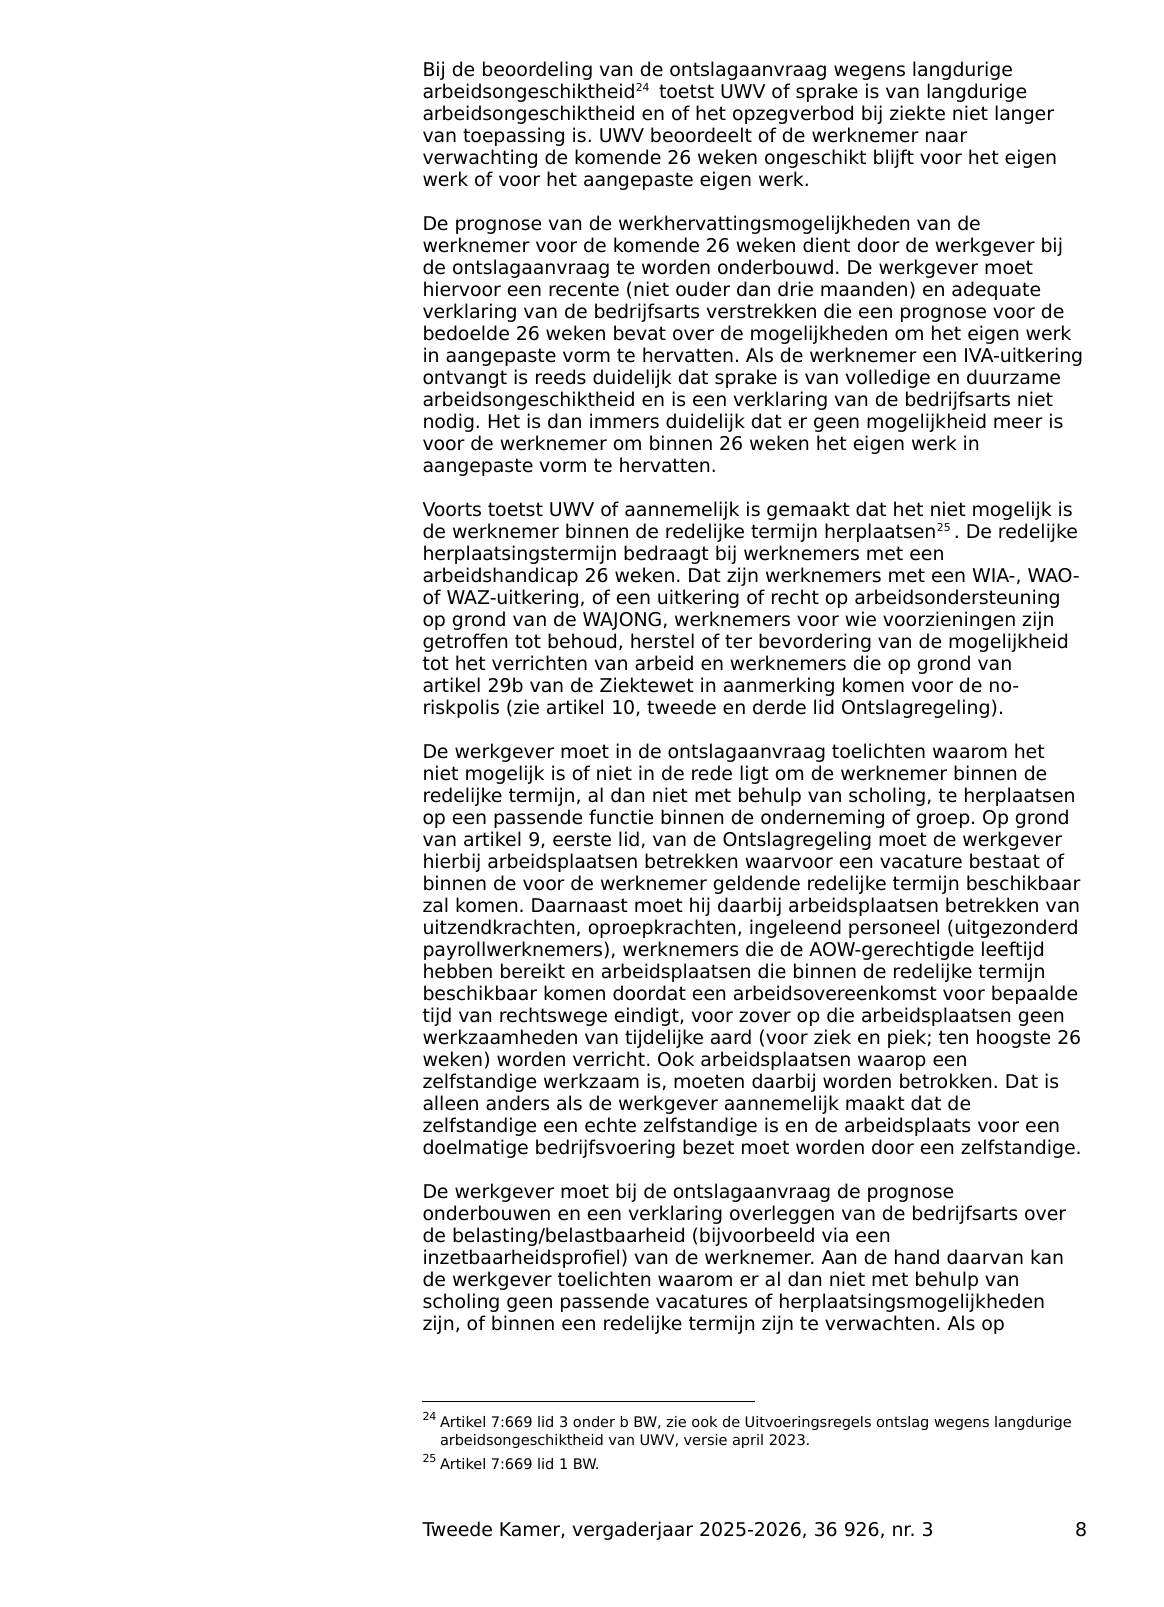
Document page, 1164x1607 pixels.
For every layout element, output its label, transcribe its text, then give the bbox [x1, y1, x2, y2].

text De werkgever moet bij de ontslagaanvraag de prognose onderbouwen en een verklaring overleggen van de bedrijfsarts over de belasting/belastbaarheid (bijvoorbeeld via een inzetbaarheidsprofiel) van de werknemer. Aan de hand daarvan kan de werkgever toelichten waarom er al dan niet met behulp van scholing geen passende vacatures of herplaatsingsmogelijkheden zijn, of binnen een redelijke termijn zijn te verwachten. Als op [422, 1181, 1087, 1335]
text De prognose van de werkhervattingsmogelijkheden van de werknemer voor de komende 26 weken dient door de werkgever bij de ontslagaanvraag te worden onderbouwd. De werkgever moet hiervoor een recente (niet ouder dan drie maanden) en adequate verklaring van de bedrijfsarts verstrekken die een prognose voor de bedoelde 26 weken bevat over de mogelijkheden om het eigen werk in aangepaste vorm te hervatten. Als de werknemer een IVA-uitkering ontvangt is reeds duidelijk dat sprake is van volledige en duurzame arbeidsongeschiktheid en is een verklaring van de bedrijfsarts niet nodig. Het is dan immers duidelijk dat er geen mogelijkheid meer is voor de werknemer om binnen 26 weken het eigen werk in aangepaste vorm te hervatten. [422, 213, 1087, 477]
text Voorts toetst UWV of aannemelijk is gemaakt dat het niet mogelijk is de werknemer binnen de redelijke termijn herplaatsen. De redelijke herplaatsingstermijn bedraagt bij werknemers met een arbeidshandicap 26 weken. Dat zijn werknemers met een WIA-, WAO-of WAZ-uitkering, of een uitkering of recht op arbeidsondersteuning op grond van de WAJONG, werknemers voor wie voorzieningen zijn getroffen tot behoud, herstel of ter bevordering van de mogelijkheid tot het verrichten van arbeid en werknemers die op grond van artikel 29b van de Ziektewet in aanmerking komen voor de no-riskpolis (zie artikel 10, tweede en derde lid Ontslagregeling). [422, 499, 1087, 719]
text De werkgever moet in de ontslagaanvraag toelichten waarom het niet mogelijk is of niet in de rede ligt om de werknemer binnen de redelijke termijn, al dan niet met behulp van scholing, te herplaatsen op een passende functie binnen de onderneming of groep. Op grond van artikel 9, eerste lid, van de Ontslagregeling moet de werkgever hierbij arbeidsplaatsen betrekken waarvoor een vacature bestaat of binnen de voor de werknemer geldende redelijke termijn beschikbaar zal komen. Daarnaast moet hij daarbij arbeidsplaatsen betrekken van uitzendkrachten, oproepkrachten, ingeleend personeel (uitgezonderd payrollwerknemers), werknemers die de AOW-gerechtigde leeftijd hebben bereikt en arbeidsplaatsen die binnen de redelijke termijn beschikbaar komen doordat een arbeidsovereenkomst voor bepaalde tijd van rechtswege eindigt, voor zover op die arbeidsplaatsen geen werkzaamheden van tijdelijke aard (voor ziek en piek; ten hoogste 26 weken) worden verricht. Ook arbeidsplaatsen waarop een zelfstandige werkzaam is, moeten daarbij worden betrokken. Dat is alleen anders als de werkgever aannemelijk maakt dat de zelfstandige een echte zelfstandige is en de arbeidsplaats voor een doelmatige bedrijfsvoering bezet moet worden door een zelfstandige. [422, 741, 1087, 1159]
text Artikel 7:669 lid 3 onder b BW, zie ook de Uitvoeringsregels ontslag wegens langdurige arbeidsongeschiktheid van UWV, versie april 2023. [422, 1410, 1087, 1449]
text Bij de beoordeling van de ontslagaanvraag wegens langdurige arbeidsongeschiktheid toetst UWV of sprake is van langdurige arbeidsongeschiktheid en of het opzegverbod bij ziekte niet langer van toepassing is. UWV beoordeelt of de werknemer naar verwachting de komende 26 weken ongeschikt blijft voor het eigen werk of voor het aangepaste eigen werk. [422, 59, 1087, 191]
text Artikel 7:669 lid 1 BW. [422, 1452, 1087, 1474]
